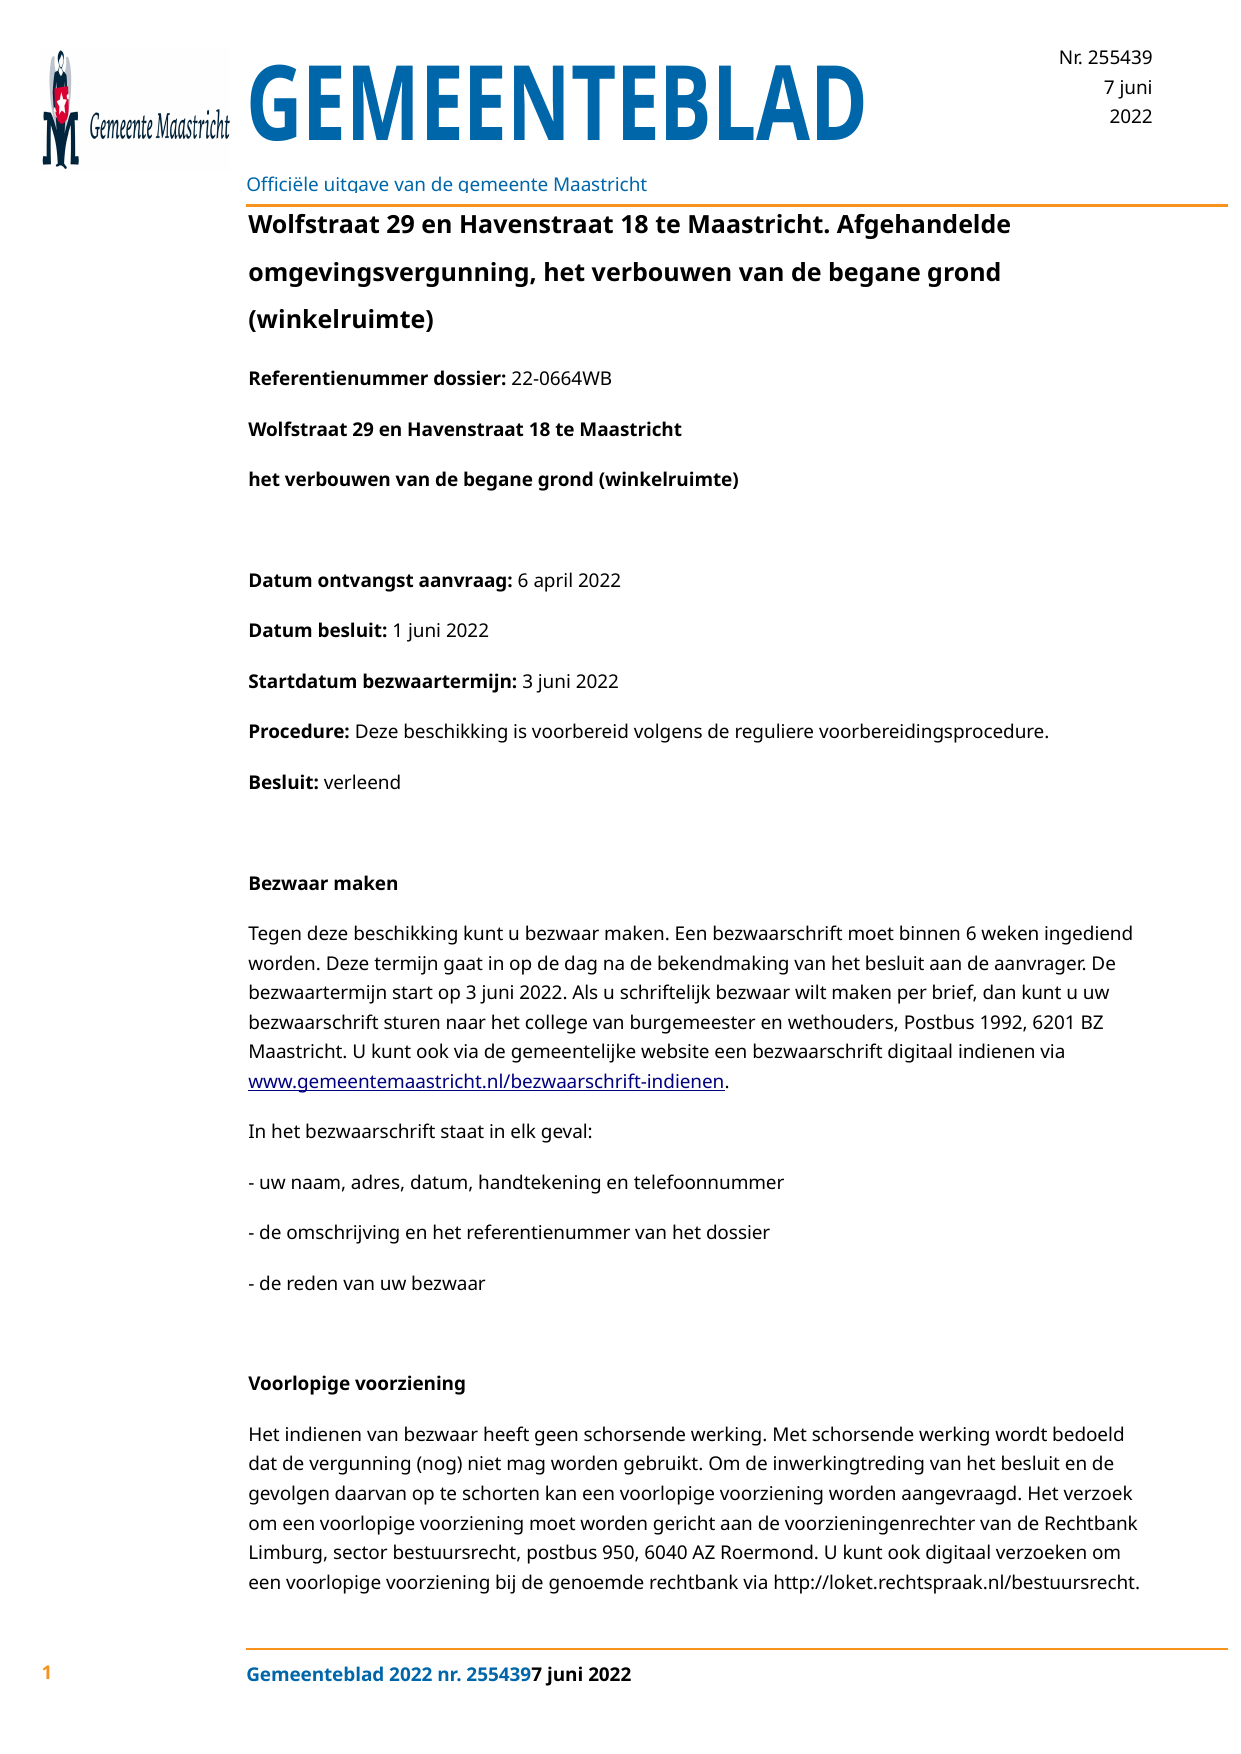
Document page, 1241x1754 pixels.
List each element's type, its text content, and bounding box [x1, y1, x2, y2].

text Het indienen van bezwaar heeft geen schorsende werking. Met schorsende werking wordt bedoeld dat de vergunning (nog) niet mag worden gebruikt. Om de inwerkingtreding van het besluit en de gevolgen daarvan op te schorten kan een voorlopige voorziening worden aangevraagd. Het verzoek om een voorlopige voorziening moet worden gericht aan de voorzieningenrechter van de Rechtbank Limburg, sector bestuursrecht, postbus 950, 6040 AZ Roermond. U kunt ook digitaal verzoeken om een voorlopige voorziening bij de genoemde rechtbank via http://loket.rechtspraak.nl/bestuursrecht. [248, 1421, 1152, 1594]
text Bezwaar maken [248, 870, 1152, 895]
text Wolfstraat 29 en Havenstraat 18 te Maastricht. Afgehandelde omgevingsvergunning, het verbouwen van de begane grond (winkelruimte) [248, 207, 1152, 336]
text - de omschrijving en het referentienummer van het dossier [248, 1219, 1152, 1245]
text Tegen deze beschikking kunt u bezwaar maken. Een bezwaarschrift moet binnen 6 weken ingediend worden. Deze termijn gaat in op de dag na de bekendmaking van het besluit aan de aanvrager. De bezwaartermijn start op 3 juni 2022. Als u schriftelijk bezwaar wilt maken per brief, dan kunt u uw bezwaarschrift sturen naar het college van burgemeester en wethouders, Postbus 1992, 6201 BZ Maastricht. U kunt ook via de gemeentelijke website een bezwaarschrift digitaal indienen via www.gemeentemaastricht.nl/bezwaarschrift-indienen. [248, 920, 1152, 1094]
text Wolfstraat 29 en Havenstraat 18 te Maastricht [248, 416, 1152, 442]
text - de reden van uw bezwaar [248, 1270, 1152, 1295]
text het verbouwen van de begane grond (winkelruimte) [248, 466, 1152, 492]
text Procedure: Deze beschikking is voorbereid volgens de reguliere voorbereidingsprocedure. [248, 718, 1152, 744]
text Datum besluit: 1 juni 2022 [248, 618, 1152, 643]
picture [41, 47, 231, 172]
text - uw naam, adres, datum, handtekening en telefoonnummer [248, 1169, 1152, 1194]
text Datum ontvangst aanvraag: 6 april 2022 [248, 567, 1152, 593]
text Referentienummer dossier: 22-0664WB [248, 366, 1152, 391]
text Startdatum bezwaartermijn: 3 juni 2022 [248, 668, 1152, 694]
text Besluit: verleend [248, 769, 1152, 794]
text In het bezwaarschrift staat in elk geval: [248, 1118, 1152, 1144]
text Voorlopige voorziening [248, 1371, 1152, 1396]
